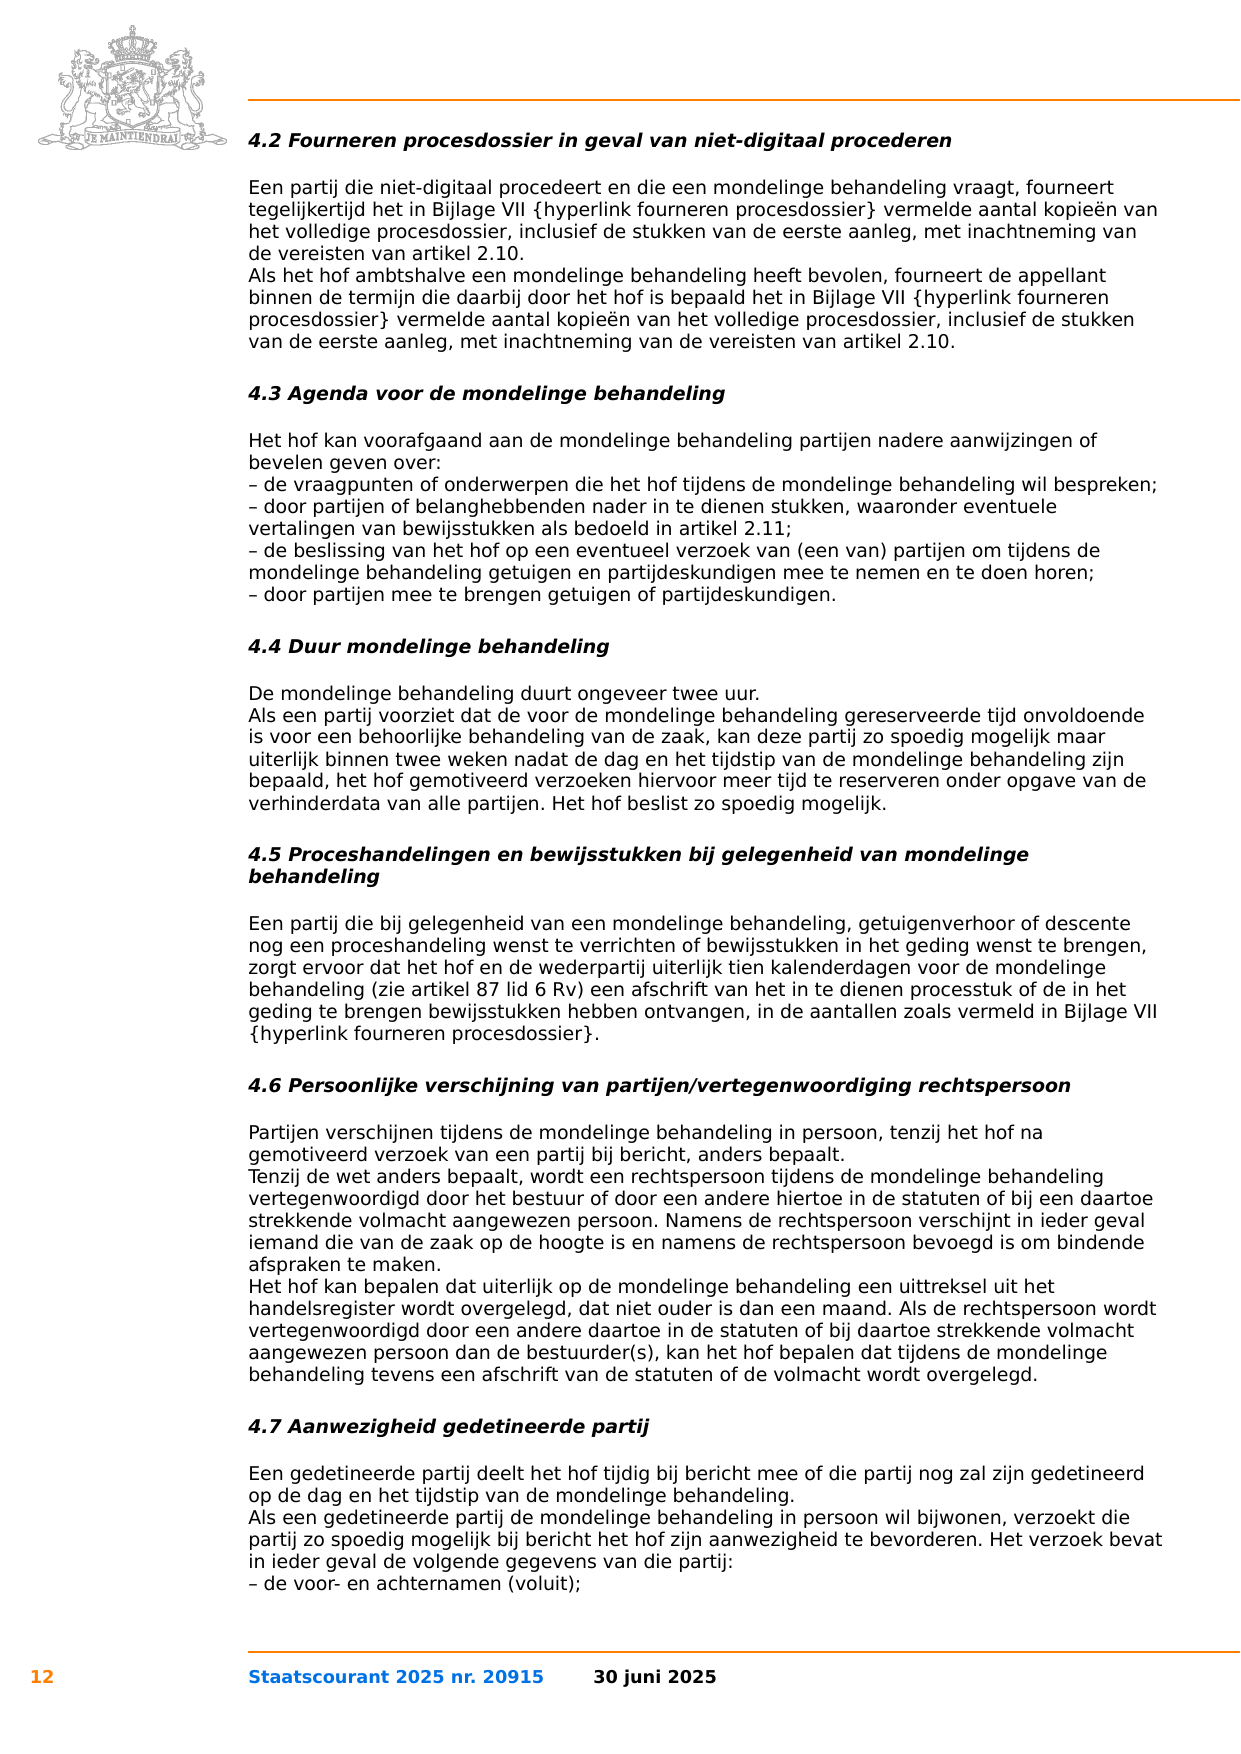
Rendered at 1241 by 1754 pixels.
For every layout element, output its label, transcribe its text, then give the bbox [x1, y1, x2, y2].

text Als een partij voorziet dat de voor de mondelinge behandeling gereserveerde tijd onvoldoende is voor een behoorlijke behandeling van de zaak, kan deze partij zo spoedig mogelijk maar uiterlijk binnen twee weken nadat de dag en het tijdstip van de mondelinge behandeling zijn bepaald, het hof gemotiveerd verzoeken hiervoor meer tijd te reserveren onder opgave van de verhinderdata van alle partijen. Het hof beslist zo spoedig mogelijk. [248, 704, 1163, 814]
subtitle 4.5 Proceshandelingen en bewijsstukken bij gelegenheid van mondelinge behandeling [248, 844, 1163, 888]
text Een partij die bij gelegenheid van een mondelinge behandeling, getuigenverhoor of descente nog een proceshandeling wenst te verrichten of bewijsstukken in het geding wenst te brengen, zorgt ervoor dat het hof en de wederpartij uiterlijk tien kalenderdagen voor de mondelinge behandeling (zie artikel 87 lid 6 Rv) een afschrift van het in te dienen processtuk of de in het geding te brengen bewijsstukken hebben ontvangen, in de aantallen zoals vermeld in Bijlage VII {hyperlink fourneren procesdossier}. [248, 913, 1163, 1045]
text Het hof kan voorafgaand aan de mondelinge behandeling partijen nadere aanwijzingen of bevelen geven over: [248, 430, 1163, 474]
text Partijen verschijnen tijdens de mondelinge behandeling in persoon, tenzij het hof na gemotiveerd verzoek van een partij bij bericht, anders bepaalt. [248, 1122, 1163, 1166]
text Tenzij de wet anders bepaalt, wordt een rechtspersoon tijdens de mondelinge behandeling vertegenwoordigd door het bestuur of door een andere hiertoe in de statuten of bij een daartoe strekkende volmacht aangewezen persoon. Namens de rechtspersoon verschijnt in ieder geval iemand die van de zaak op de hoogte is en namens de rechtspersoon bevoegd is om bindende afspraken te maken. [248, 1166, 1163, 1276]
text – de voor- en achternamen (voluit); [248, 1573, 1163, 1595]
subtitle 4.3 Agenda voor de mondelinge behandeling [248, 383, 1163, 405]
subtitle 4.4 Duur mondelinge behandeling [248, 636, 1163, 657]
subtitle 4.6 Persoonlijke verschijning van partijen/vertegenwoordiging rechtspersoon [248, 1075, 1163, 1097]
text Een gedetineerde partij deelt het hof tijdig bij bericht mee of die partij nog zal zijn gedetineerd op de dag en het tijdstip van de mondelinge behandeling. [248, 1463, 1163, 1507]
text Het hof kan bepalen dat uiterlijk op de mondelinge behandeling een uittreksel uit het handelsregister wordt overgelegd, dat niet ouder is dan een maand. Als de rechtspersoon wordt vertegenwoordigd door een andere daartoe in de statuten of bij daartoe strekkende volmacht aangewezen persoon dan de bestuurder(s), kan het hof bepalen dat tijdens de mondelinge behandeling tevens een afschrift van de statuten of de volmacht wordt overgelegd. [248, 1276, 1163, 1386]
text – de vraagpunten of onderwerpen die het hof tijdens de mondelinge behandeling wil bespreken; [248, 474, 1163, 496]
picture [38, 25, 227, 150]
text – de beslissing van het hof op een eventueel verzoek van (een van) partijen om tijdens de mondelinge behandeling getuigen en partijdeskundigen mee te nemen en te doen horen; [248, 539, 1163, 583]
text De mondelinge behandeling duurt ongeveer twee uur. [248, 682, 1163, 704]
subtitle 4.2 Fourneren procesdossier in geval van niet-digitaal procederen [248, 130, 1163, 152]
subtitle 4.7 Aanwezigheid gedetineerde partij [248, 1416, 1163, 1438]
text – door partijen mee te brengen getuigen of partijdeskundigen. [248, 583, 1163, 606]
text – door partijen of belanghebbenden nader in te dienen stukken, waaronder eventuele vertalingen van bewijsstukken als bedoeld in artikel 2.11; [248, 496, 1163, 539]
text Een partij die niet-digitaal procedeert en die een mondelinge behandeling vraagt, fourneert tegelijkertijd het in Bijlage VII {hyperlink fourneren procesdossier} vermelde aantal kopieën van het volledige procesdossier, inclusief de stukken van de eerste aanleg, met inachtneming van de vereisten van artikel 2.10. [248, 177, 1163, 265]
text Als het hof ambtshalve een mondelinge behandeling heeft bevolen, fourneert de appellant binnen de termijn die daarbij door het hof is bepaald het in Bijlage VII {hyperlink fourneren procesdossier} vermelde aantal kopieën van het volledige procesdossier, inclusief de stukken van de eerste aanleg, met inachtneming van de vereisten van artikel 2.10. [248, 265, 1163, 353]
text Als een gedetineerde partij de mondelinge behandeling in persoon wil bijwonen, verzoekt die partij zo spoedig mogelijk bij bericht het hof zijn aanwezigheid te bevorderen. Het verzoek bevat in ieder geval de volgende gegevens van die partij: [248, 1507, 1163, 1573]
